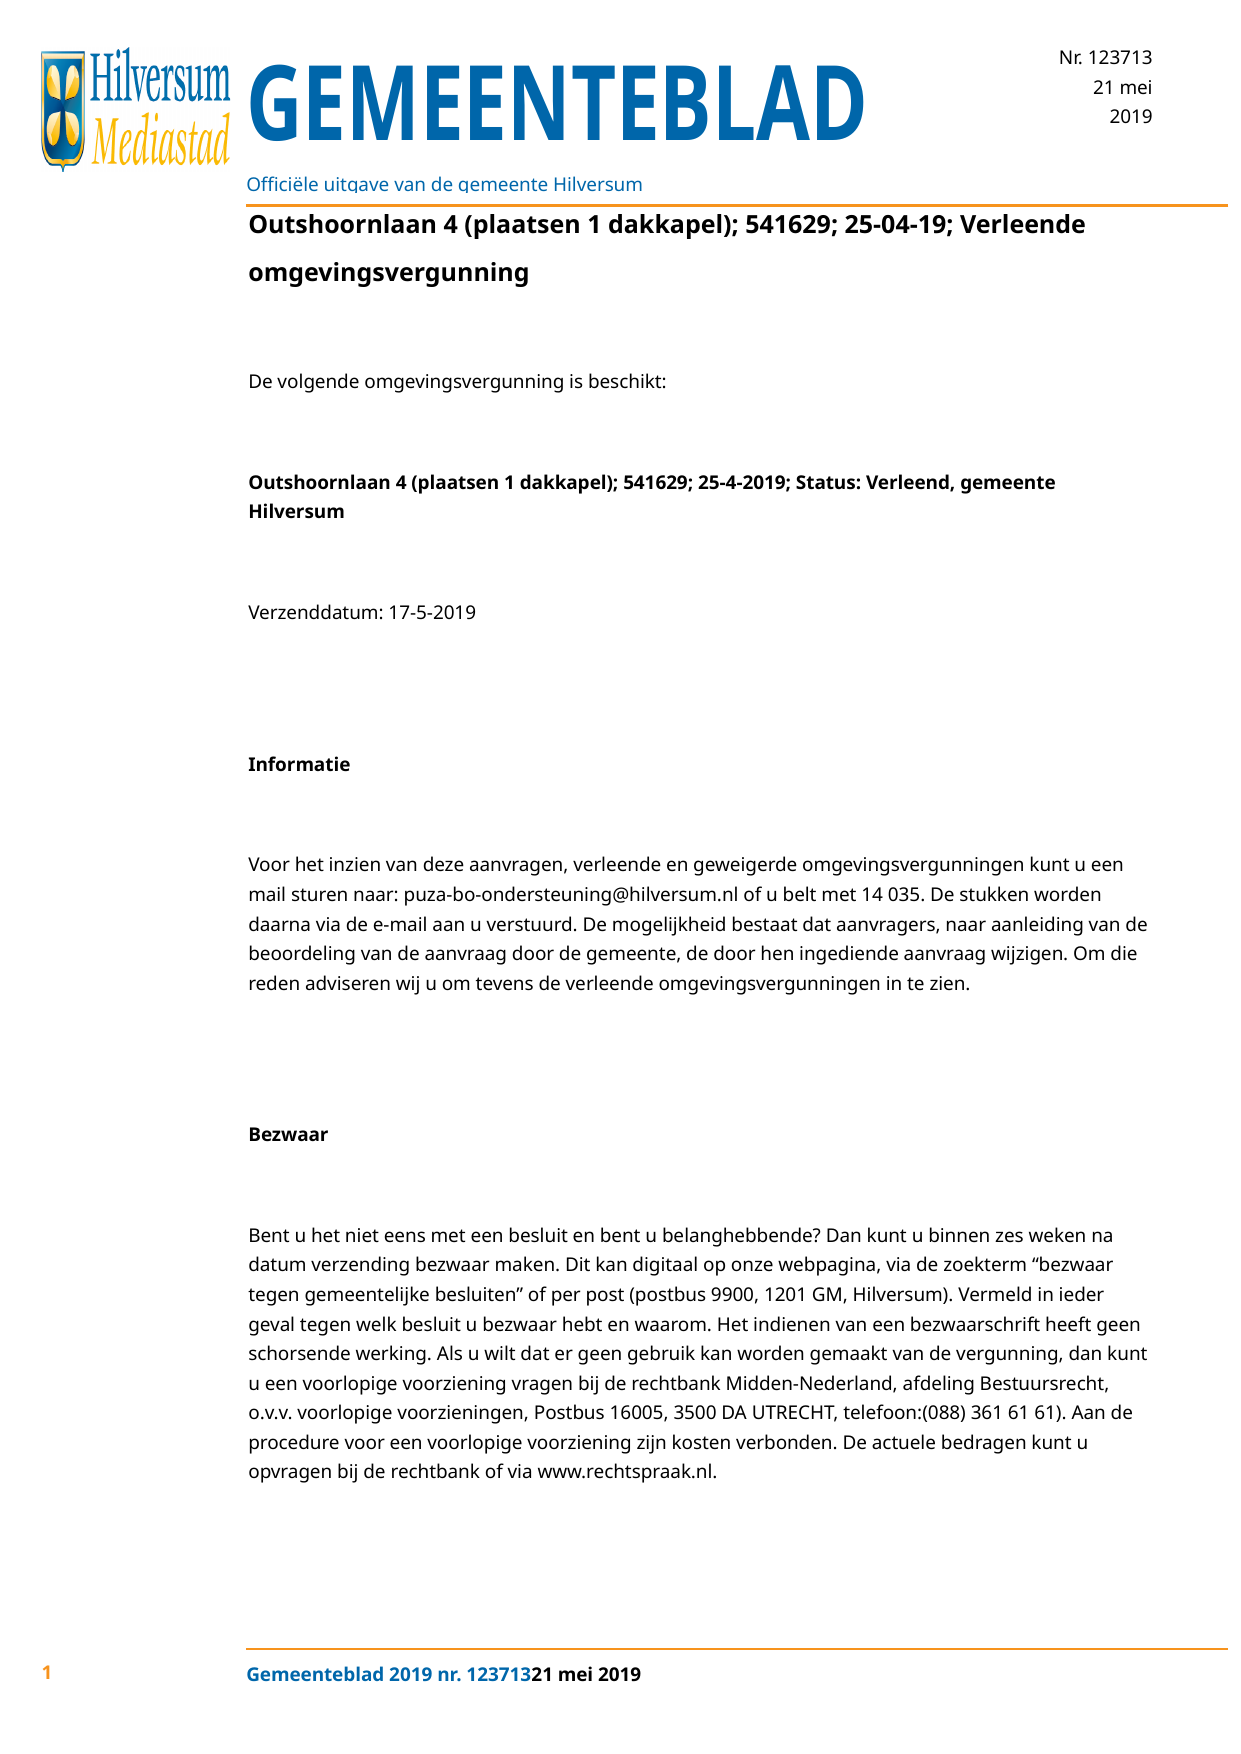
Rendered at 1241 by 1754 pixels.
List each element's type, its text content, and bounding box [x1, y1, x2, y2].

text Informatie [248, 751, 1152, 777]
picture [41, 47, 231, 172]
text Verzenddatum: 17-5-2019 [248, 599, 1152, 625]
text Bent u het niet eens met een besluit en bent u belanghebbende? Dan kunt u binnen zes weken na datum verzending bezwaar maken. Dit kan digitaal op onze webpagina, via de zoekterm “bezwaar tegen gemeentelijke besluiten” of per post (postbus 9900, 1201 GM, Hilversum). Vermeld in ieder geval tegen welk besluit u bezwaar hebt en waarom. Het indienen van een bezwaarschrift heeft geen schorsende werking. Als u wilt dat er geen gebruik kan worden gemaakt van de vergunning, dan kunt u een voorlopige voorziening vragen bij de rechtbank Midden-Nederland, afdeling Bestuursrecht, o.v.v. voorlopige voorzieningen, Postbus 16005, 3500 DA UTRECHT, telefoon:(088) 361 61 61). Aan de procedure voor een voorlopige voorziening zijn kosten verbonden. De actuele bedragen kunt u opvragen bij de rechtbank of via www.rechtspraak.nl. [248, 1222, 1152, 1484]
text Outshoornlaan 4 (plaatsen 1 dakkapel); 541629; 25-04-19; Verleende omgevingsvergunning [248, 207, 1152, 288]
text Voor het inzien van deze aanvragen, verleende en geweigerde omgevingsvergunningen kunt u een mail sturen naar: puza-bo-ondersteuning@hilversum.nl of u belt met 14 035. De stukken worden daarna via de e-mail aan u verstuurd. De mogelijkheid bestaat dat aanvragers, naar aanleiding van de beoordeling van de aanvraag door de gemeente, de door hen ingediende aanvraag wijzigen. Om die reden adviseren wij u om tevens de verleende omgevingsvergunningen in te zien. [248, 852, 1152, 996]
text De volgende omgevingsvergunning is beschikt: [248, 368, 1152, 394]
text Outshoornlaan 4 (plaatsen 1 dakkapel); 541629; 25-4-2019; Status: Verleend, gemeente Hilversum [248, 469, 1152, 524]
text Bezwaar [248, 1121, 1152, 1147]
